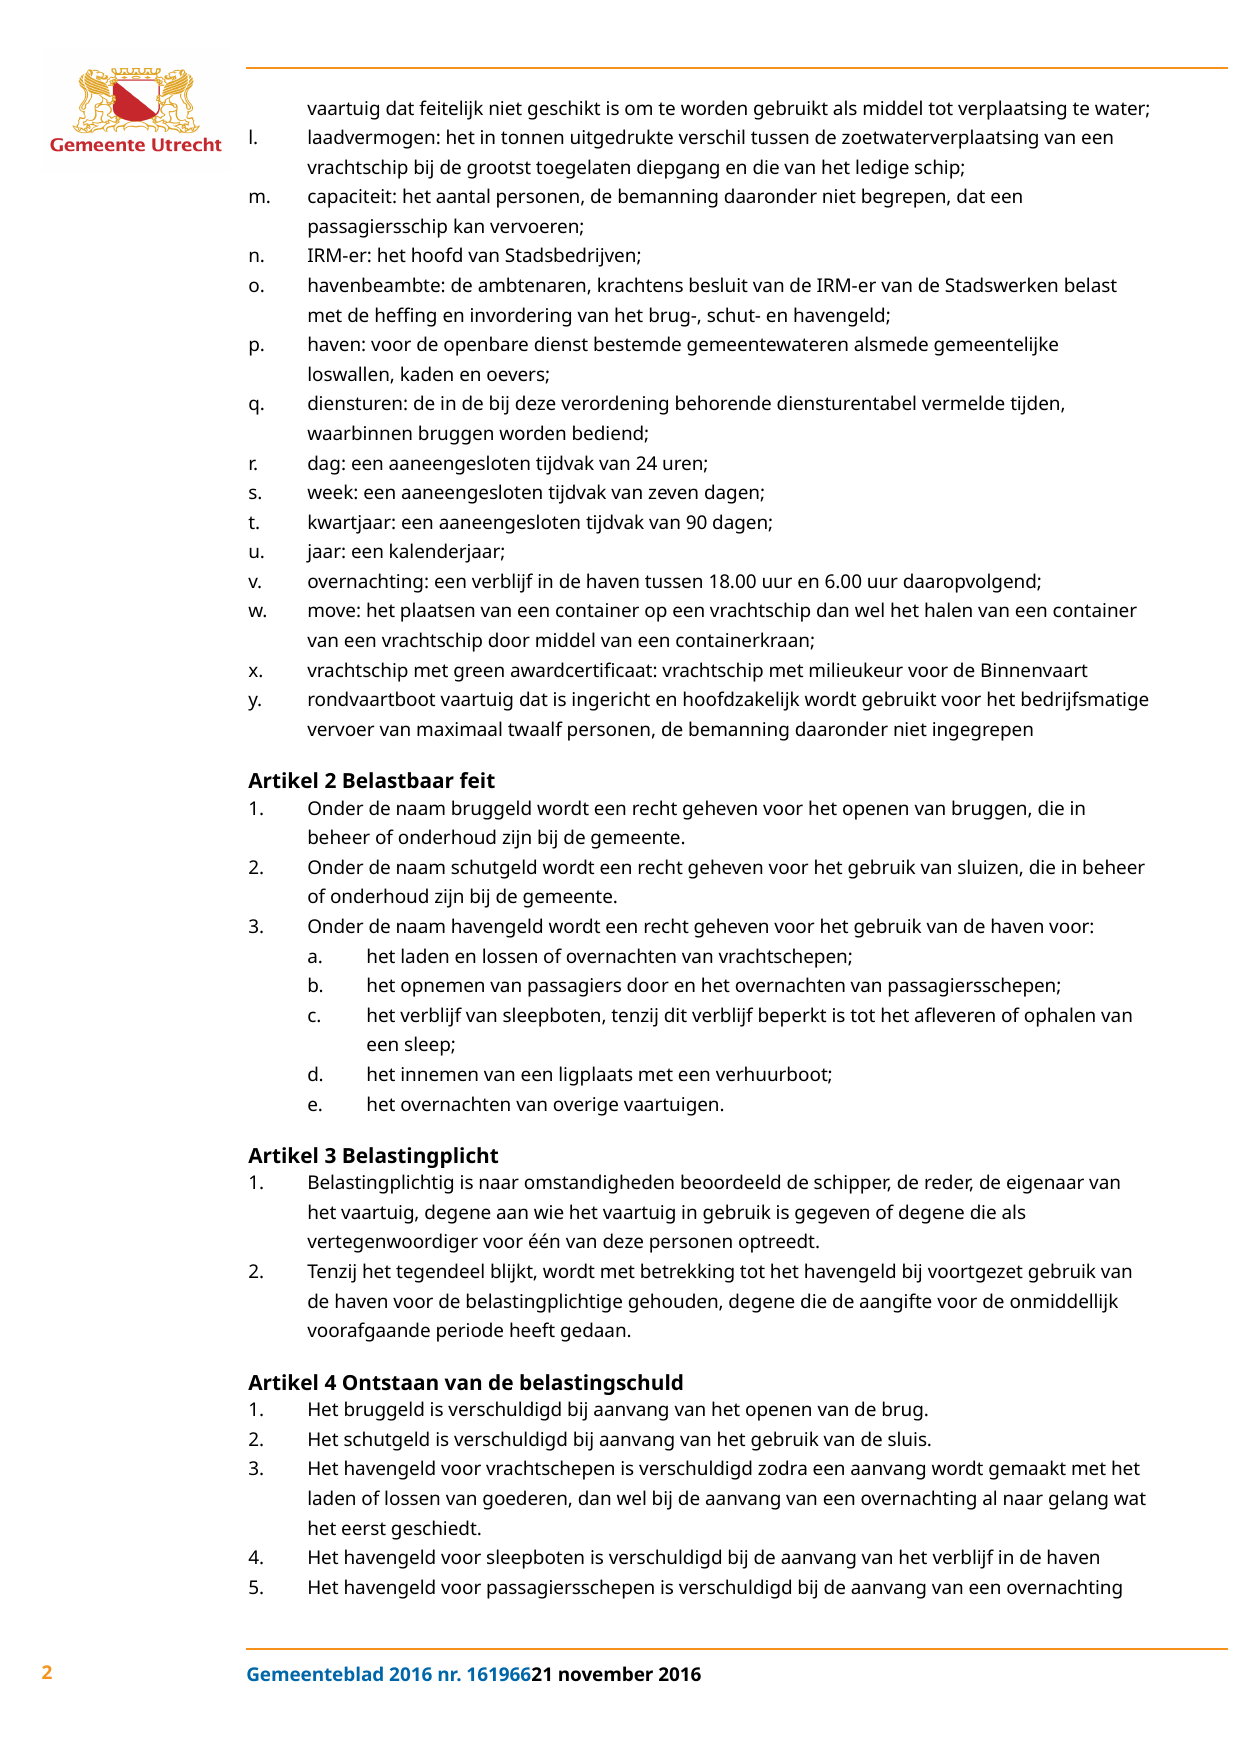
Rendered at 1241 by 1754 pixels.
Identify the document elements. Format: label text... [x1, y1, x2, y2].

list het overnachten van overige vaartuigen. [307, 1091, 1152, 1116]
list jaar: een kalenderjaar; [248, 538, 1152, 564]
list overnachting: een verblijf in de haven tussen 18.00 uur en 6.00 uur daaropvolgend; [248, 568, 1152, 594]
picture [41, 47, 231, 172]
list Onder de naam schutgeld wordt een recht geheven voor het gebruik van sluizen, die in beheer of onderhoud zijn bij de gemeente. [248, 854, 1152, 909]
list Het havengeld voor sleepboten is verschuldigd bij de aanvang van het verblijf in de haven [248, 1544, 1152, 1570]
list havenbeambte: de ambtenaren, krachtens besluit van de IRM-er van de Stadswerken belast met de heffing en invordering van het brug-, schut- en havengeld; [248, 272, 1152, 328]
list vrachtschip met green awardcertificaat: vrachtschip met milieukeur voor de Binnenvaart [248, 657, 1152, 683]
list het opnemen van passagiers door en het overnachten van passagiersschepen; [307, 972, 1152, 998]
list het laden en lossen of overnachten van vrachtschepen; [307, 943, 1152, 968]
list Onder de naam havengeld wordt een recht geheven voor het gebruik van de haven voor: [248, 913, 1152, 939]
list haven: voor de openbare dienst bestemde gemeentewateren alsmede gemeentelijke loswallen, kaden en oevers; [248, 331, 1152, 387]
text Artikel 2 Belastbaar feit [248, 766, 1152, 795]
list Het schutgeld is verschuldigd bij aanvang van het gebruik van de sluis. [248, 1426, 1152, 1452]
list IRM-er: het hoofd van Stadsbedrijven; [248, 243, 1152, 268]
list Het bruggeld is verschuldigd bij aanvang van het openen van de brug. [248, 1396, 1152, 1422]
list laadvermogen: het in tonnen uitgedrukte verschil tussen de zoetwaterverplaatsing van een vrachtschip bij de grootst toegelaten diepgang en die van het ledige schip; [248, 124, 1152, 180]
text Artikel 3 Belastingplicht [248, 1141, 1152, 1169]
list het verblijf van sleepboten, tenzij dit verblijf beperkt is tot het afleveren of ophalen van een sleep; [307, 1002, 1152, 1057]
list kwartjaar: een aaneengesloten tijdvak van 90 dagen; [248, 509, 1152, 535]
list Het havengeld voor vrachtschepen is verschuldigd zodra een aanvang wordt gemaakt met het laden of lossen van goederen, dan wel bij de aanvang van een overnachting al naar gelang wat het eerst geschiedt. [248, 1456, 1152, 1540]
list Onder de naam bruggeld wordt een recht geheven voor het openen van bruggen, die in beheer of onderhoud zijn bij de gemeente. [248, 795, 1152, 850]
list Tenzij het tegendeel blijkt, wordt met betrekking tot het havengeld bij voortgezet gebruik van de haven voor de belastingplichtige gehouden, degene die de aangifte voor de onmiddellijk voorafgaande periode heeft gedaan. [248, 1258, 1152, 1343]
list diensturen: de in de bij deze verordening behorende diensturentabel vermelde tijden, waarbinnen bruggen worden bediend; [248, 391, 1152, 446]
list dag: een aaneengesloten tijdvak van 24 uren; [248, 450, 1152, 476]
list move: het plaatsen van een container op een vrachtschip dan wel het halen van een container van een vrachtschip door middel van een containerkraan; [248, 598, 1152, 653]
list rondvaartboot vaartuig dat is ingericht en hoofdzakelijk wordt gebruikt voor het bedrijfsmatige vervoer van maximaal twaalf personen, de bemanning daaronder niet ingegrepen [248, 686, 1152, 742]
list week: een aaneengesloten tijdvak van zeven dagen; [248, 479, 1152, 505]
list capaciteit: het aantal personen, de bemanning daaronder niet begrepen, dat een passagiersschip kan vervoeren; [248, 183, 1152, 239]
list Belastingplichtig is naar omstandigheden beoordeeld de schipper, de reder, de eigenaar van het vaartuig, degene aan wie het vaartuig in gebruik is gegeven of degene die als vertegenwoordiger voor één van deze personen optreedt. [248, 1169, 1152, 1254]
list Het havengeld voor passagiersschepen is verschuldigd bij de aanvang van een overnachting [248, 1574, 1152, 1599]
text Artikel 4 Ontstaan van de belastingschuld [248, 1368, 1152, 1396]
list vaartuig dat feitelijk niet geschikt is om te worden gebruikt als middel tot verplaatsing te water; [248, 95, 1152, 121]
list het innemen van een ligplaats met een verhuurboot; [307, 1061, 1152, 1087]
